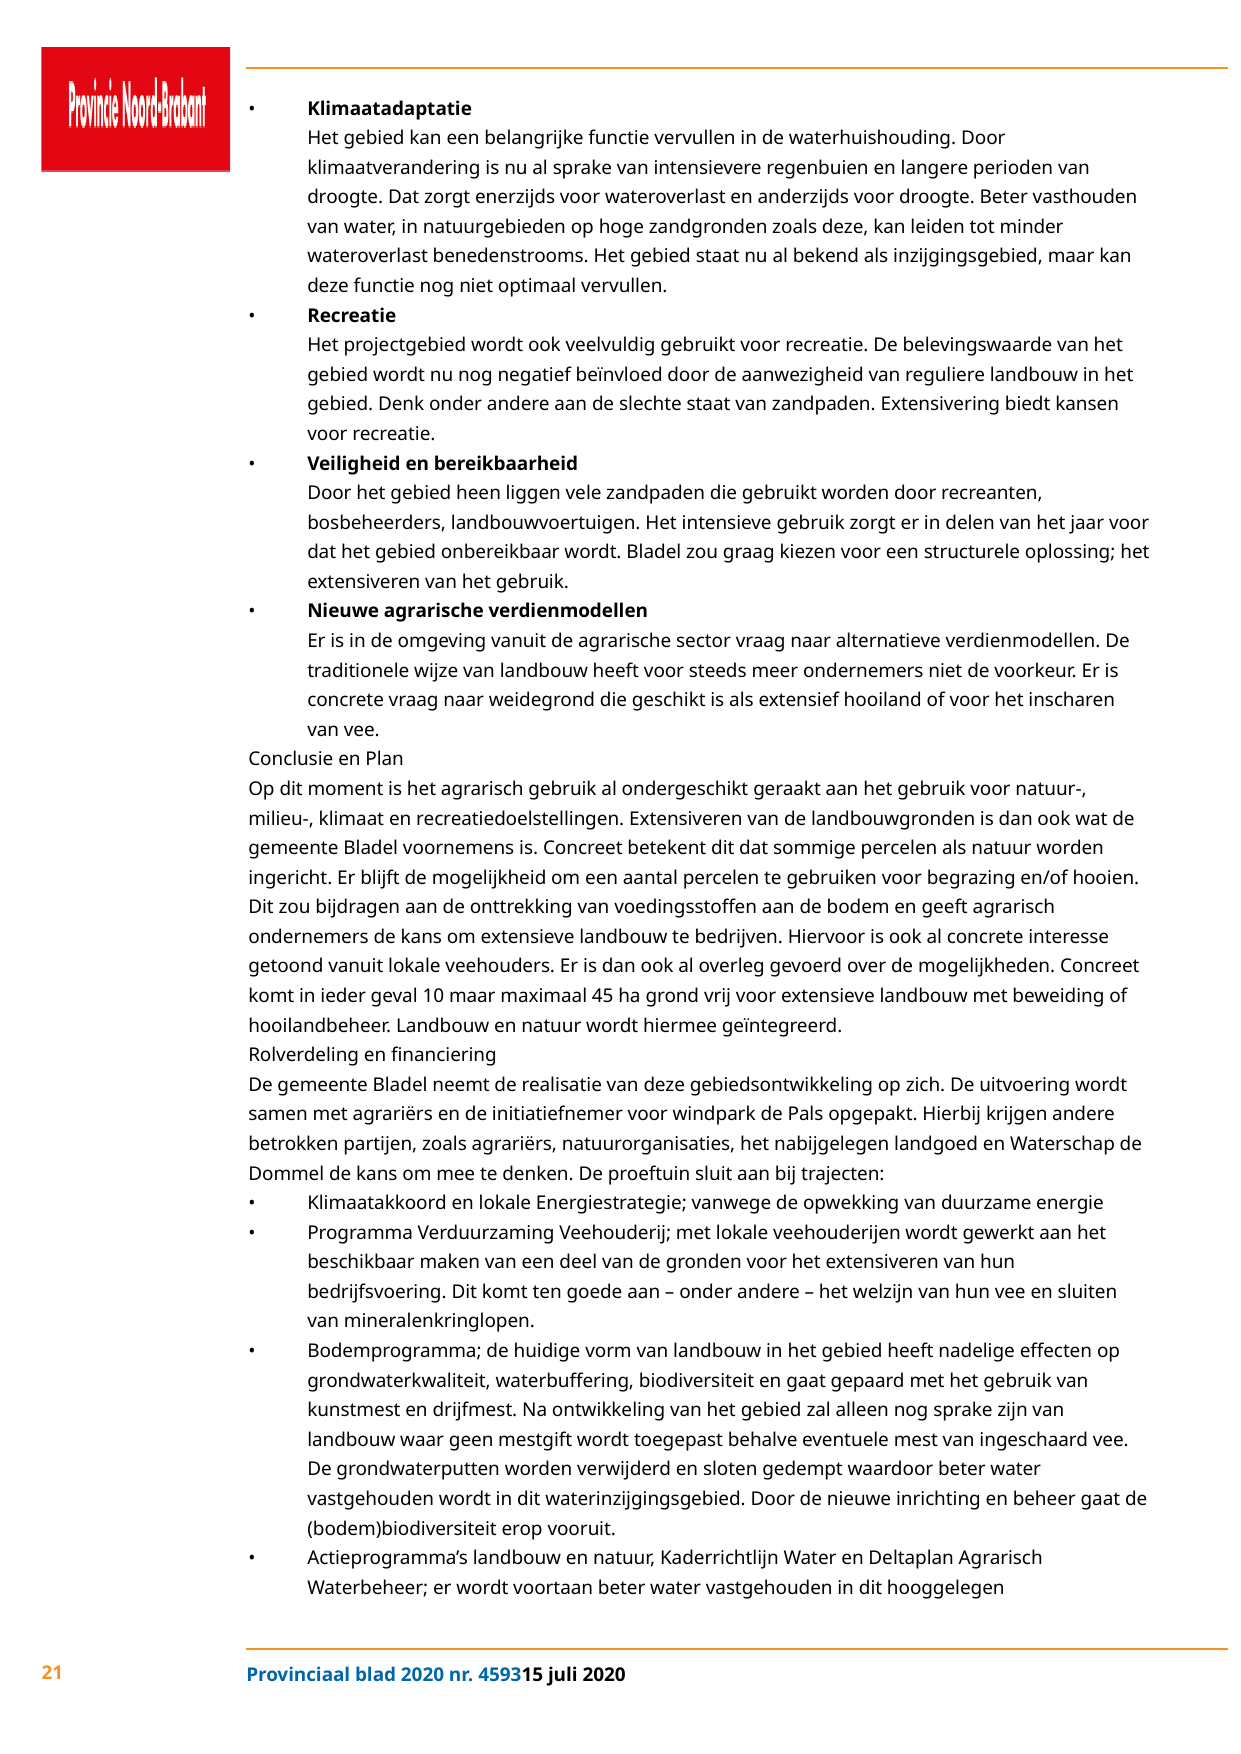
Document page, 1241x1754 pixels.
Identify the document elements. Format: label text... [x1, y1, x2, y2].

list Het projectgebied wordt ook veelvuldig gebruikt voor recreatie. De belevingswaarde van het gebied wordt nu nog negatief beïnvloed door de aanwezigheid van reguliere landbouw in het gebied. Denk onder andere aan de slechte staat van zandpaden. Extensivering biedt kansen voor recreatie. [248, 331, 1152, 446]
list Klimaatakkoord en lokale Energiestrategie; vanwege de opwekking van duurzame energie [248, 1189, 1152, 1215]
list Programma Verduurzaming Veehouderij; met lokale veehouderijen wordt gewerkt aan het beschikbaar maken van een deel van de gronden voor het extensiveren van hun bedrijfsvoering. Dit komt ten goede aan – onder andere – het welzijn van hun vee en sluiten van mineralenkringlopen. [248, 1219, 1152, 1333]
list Het gebied kan een belangrijke functie vervullen in de waterhuishouding. Door klimaatverandering is nu al sprake van intensievere regenbuien en langere perioden van droogte. Dat zorgt enerzijds voor wateroverlast en anderzijds voor droogte. Beter vasthouden van water, in natuurgebieden op hoge zandgronden zoals deze, kan leiden tot minder wateroverlast benedenstrooms. Het gebied staat nu al bekend als inzijgingsgebied, maar kan deze functie nog niet optimaal vervullen. [248, 124, 1152, 298]
text Conclusie en Plan [248, 746, 1152, 771]
text Rolverdeling en financiering [248, 1041, 1152, 1067]
list Nieuwe agrarische verdienmodellen [248, 598, 1152, 623]
text De gemeente Bladel neemt de realisatie van deze gebiedsontwikkeling op zich. De uitvoering wordt samen met agrariërs en de initiatiefnemer voor windpark de Pals opgepakt. Hierbij krijgen andere betrokken partijen, zoals agrariërs, natuurorganisaties, het nabijgelegen landgoed en Waterschap de Dommel de kans om mee te denken. De proeftuin sluit aan bij trajecten: [248, 1071, 1152, 1186]
list Klimaatadaptatie [248, 95, 1152, 121]
text Op dit moment is het agrarisch gebruik al ondergeschikt geraakt aan het gebruik voor natuur-, milieu-, klimaat en recreatiedoelstellingen. Extensiveren van de landbouwgronden is dan ook wat de gemeente Bladel voornemens is. Concreet betekent dit dat sommige percelen als natuur worden ingericht. Er blijft de mogelijkheid om een aantal percelen te gebruiken voor begrazing en/of hooien. Dit zou bijdragen aan de onttrekking van voedingsstoffen aan de bodem en geeft agrarisch ondernemers de kans om extensieve landbouw te bedrijven. Hiervoor is ook al concrete interesse getoond vanuit lokale veehouders. Er is dan ook al overleg gevoerd over de mogelijkheden. Concreet komt in ieder geval 10 maar maximaal 45 ha grond vrij voor extensieve landbouw met beweiding of hooilandbeheer. Landbouw en natuur wordt hiermee geïntegreerd. [248, 775, 1152, 1038]
list Actieprogramma’s landbouw en natuur, Kaderrichtlijn Water en Deltaplan Agrarisch Waterbeheer; er wordt voortaan beter water vastgehouden in dit hooggelegen [248, 1544, 1152, 1600]
list Er is in de omgeving vanuit de agrarische sector vraag naar alternatieve verdienmodellen. De traditionele wijze van landbouw heeft voor steeds meer ondernemers niet de voorkeur. Er is concrete vraag naar weidegrond die geschikt is als extensief hooiland of voor het inscharen van vee. [248, 627, 1152, 742]
list Recreatie [248, 302, 1152, 328]
list Bodemprogramma; de huidige vorm van landbouw in het gebied heeft nadelige effecten op grondwaterkwaliteit, waterbuffering, biodiversiteit en gaat gepaard met het gebruik van kunstmest en drijfmest. Na ontwikkeling van het gebied zal alleen nog sprake zijn van landbouw waar geen mestgift wordt toegepast behalve eventuele mest van ingeschaard vee. De grondwaterputten worden verwijderd en sloten gedempt waardoor beter water vastgehouden wordt in dit waterinzijgingsgebied. Door de nieuwe inrichting en beheer gaat de (bodem)biodiversiteit erop vooruit. [248, 1337, 1152, 1541]
picture [41, 47, 231, 172]
list Veiligheid en bereikbaarheid [248, 450, 1152, 476]
list Door het gebied heen liggen vele zandpaden die gebruikt worden door recreanten, bosbeheerders, landbouwvoertuigen. Het intensieve gebruik zorgt er in delen van het jaar voor dat het gebied onbereikbaar wordt. Bladel zou graag kiezen voor een structurele oplossing; het extensiveren van het gebruik. [248, 479, 1152, 594]
